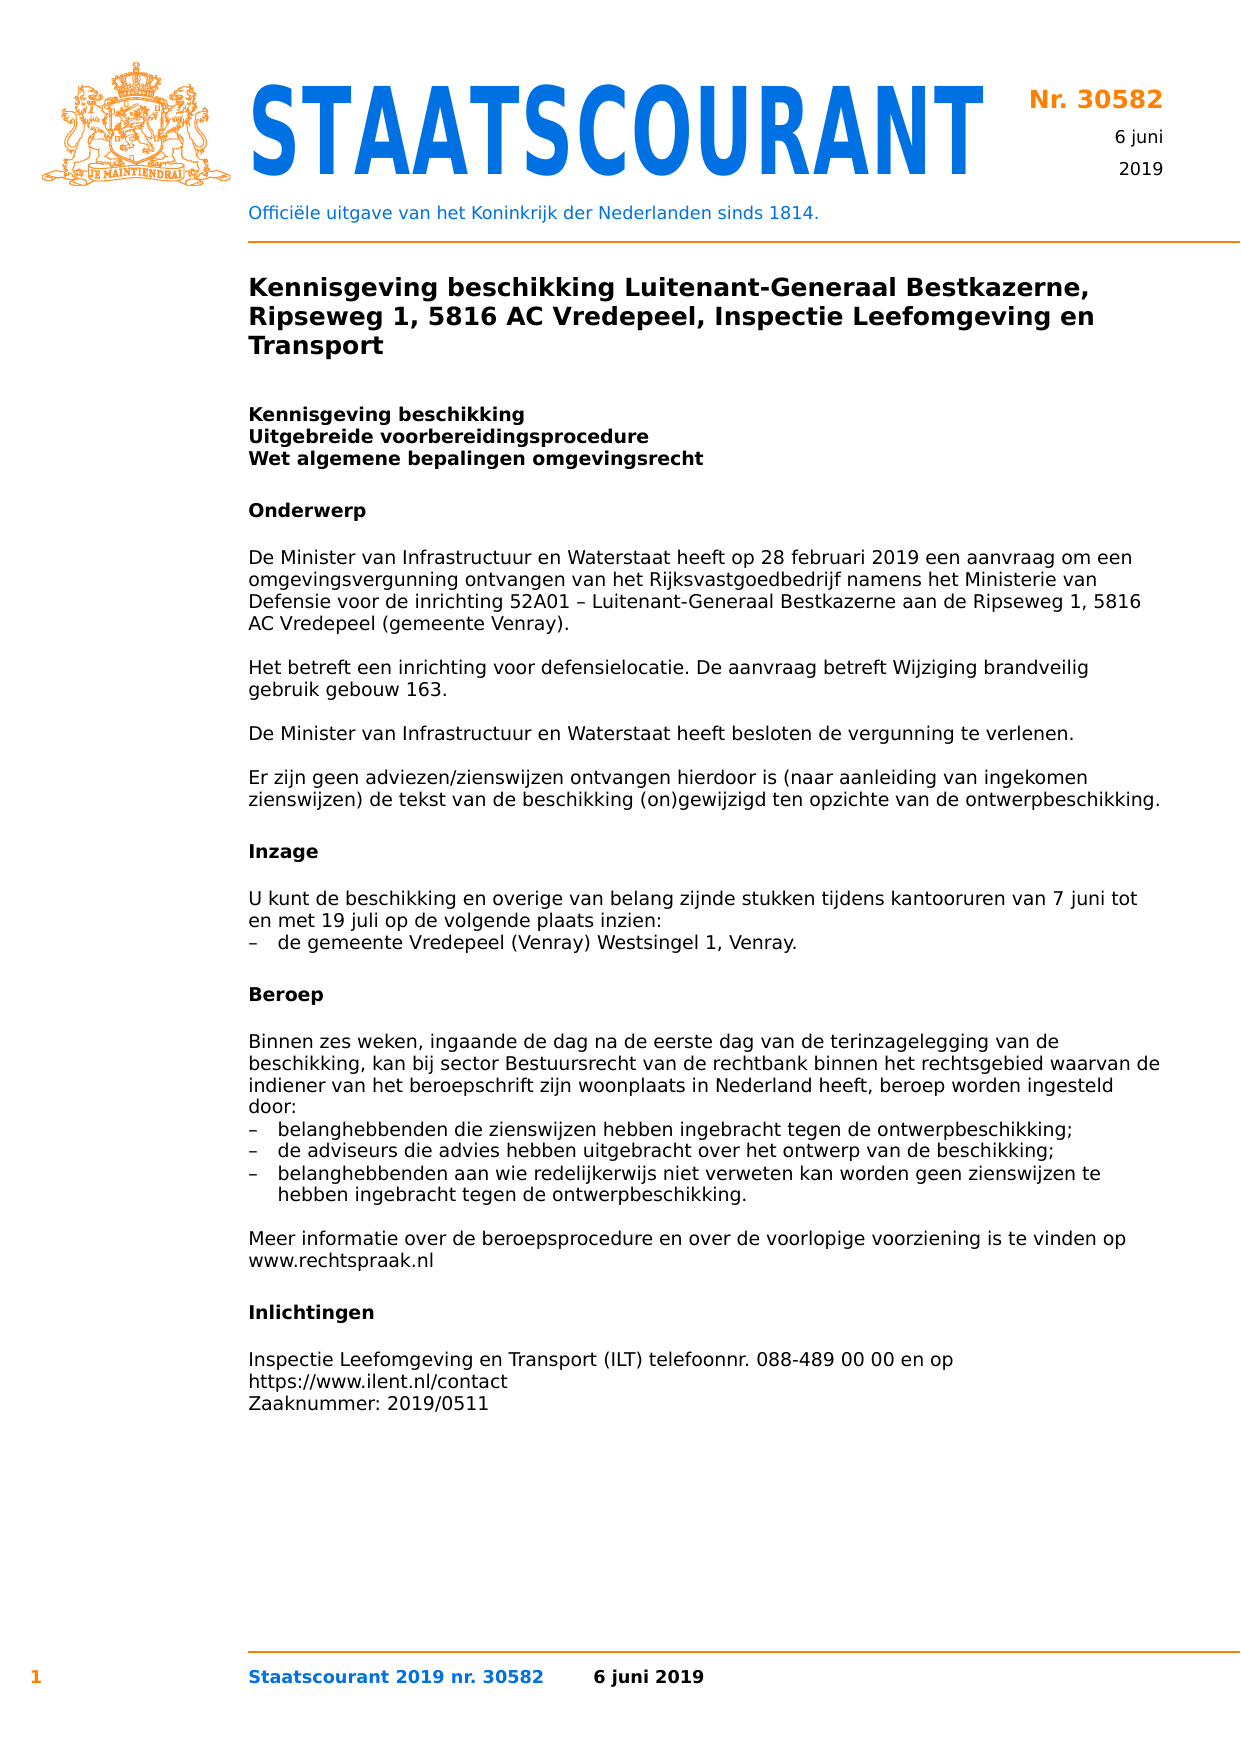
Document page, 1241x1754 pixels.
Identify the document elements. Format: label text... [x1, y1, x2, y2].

subtitle Beroep [248, 983, 1163, 1006]
text – belanghebbenden aan wie redelijkerwijs niet verweten kan worden geen zienswijzen te hebben ingebracht tegen de ontwerpbeschikking. [248, 1162, 1163, 1206]
text Wet algemene bepalingen omgevingsrecht [248, 448, 1163, 470]
text Inspectie Leefomgeving en Transport (ILT) telefoonnr. 088-489 00 00 en op https://www.ilent.nl/contact [248, 1349, 1163, 1393]
table_cell Officiële uitgave van het Koninkrijk der Nederlanden sinds 1814. [248, 203, 1240, 241]
text Zaaknummer: 2019/0511 [248, 1393, 1163, 1415]
table_cell 6 juni [998, 121, 1240, 153]
text – belanghebbenden die zienswijzen hebben ingebracht tegen de ontwerpbeschikking; [248, 1118, 1163, 1140]
picture [41, 62, 231, 186]
table_header STAATSCOURANT [248, 62, 998, 203]
text Meer informatie over de beroepsprocedure en over de voorlopige voorziening is te vinden op www.rechtspraak.nl [248, 1228, 1163, 1272]
subtitle Onderwerp [248, 500, 1163, 522]
text U kunt de beschikking en overige van belang zijnde stukken tijdens kantooruren van 7 juni tot en met 19 juli op de volgende plaats inzien: [248, 888, 1163, 932]
text – de gemeente Vredepeel (Venray) Westsingel 1, Venray. [248, 932, 1163, 953]
text Er zijn geen adviezen/zienswijzen ontvangen hierdoor is (naar aanleiding van ingekomen zienswijzen) de tekst van de beschikking (on)gewijzigd ten opzichte van de ontwerpbeschikking. [248, 767, 1163, 811]
table_header Nr. 30582 [998, 62, 1240, 121]
table_cell 2019 [998, 153, 1240, 203]
text De Minister van Infrastructuur en Waterstaat heeft besloten de vergunning te verlenen. [248, 723, 1163, 745]
subtitle Inlichtingen [248, 1302, 1163, 1324]
text – de adviseurs die advies hebben uitgebracht over het ontwerp van de beschikking; [248, 1140, 1163, 1162]
subtitle Inzage [248, 841, 1163, 863]
text Uitgebreide voorbereidingsprocedure [248, 426, 1163, 448]
text De Minister van Infrastructuur en Waterstaat heeft op 28 februari 2019 een aanvraag om een omgevingsvergunning ontvangen van het Rijksvastgoedbedrijf namens het Ministerie van Defensie voor de inrichting 52A01 – Luitenant-Generaal Bestkazerne aan de Ripseweg 1, 5816 AC Vredepeel (gemeente Venray). [248, 547, 1163, 635]
text Het betreft een inrichting voor defensielocatie. De aanvraag betreft Wijziging brandveilig gebruik gebouw 163. [248, 657, 1163, 701]
text Kennisgeving beschikking [248, 404, 1163, 426]
subtitle Kennisgeving beschikking Luitenant-Generaal Bestkazerne, Ripseweg 1, 5816 AC Vredepeel, Inspectie Leefomgeving en Transport [248, 273, 1163, 361]
table_header [25, 62, 248, 241]
text Binnen zes weken, ingaande de dag na de eerste dag van de terinzagelegging van de beschikking, kan bij sector Bestuursrecht van de rechtbank binnen het rechtsgebied waarvan de indiener van het beroepschrift zijn woonplaats in Nederland heeft, beroep worden ingesteld door: [248, 1031, 1163, 1118]
